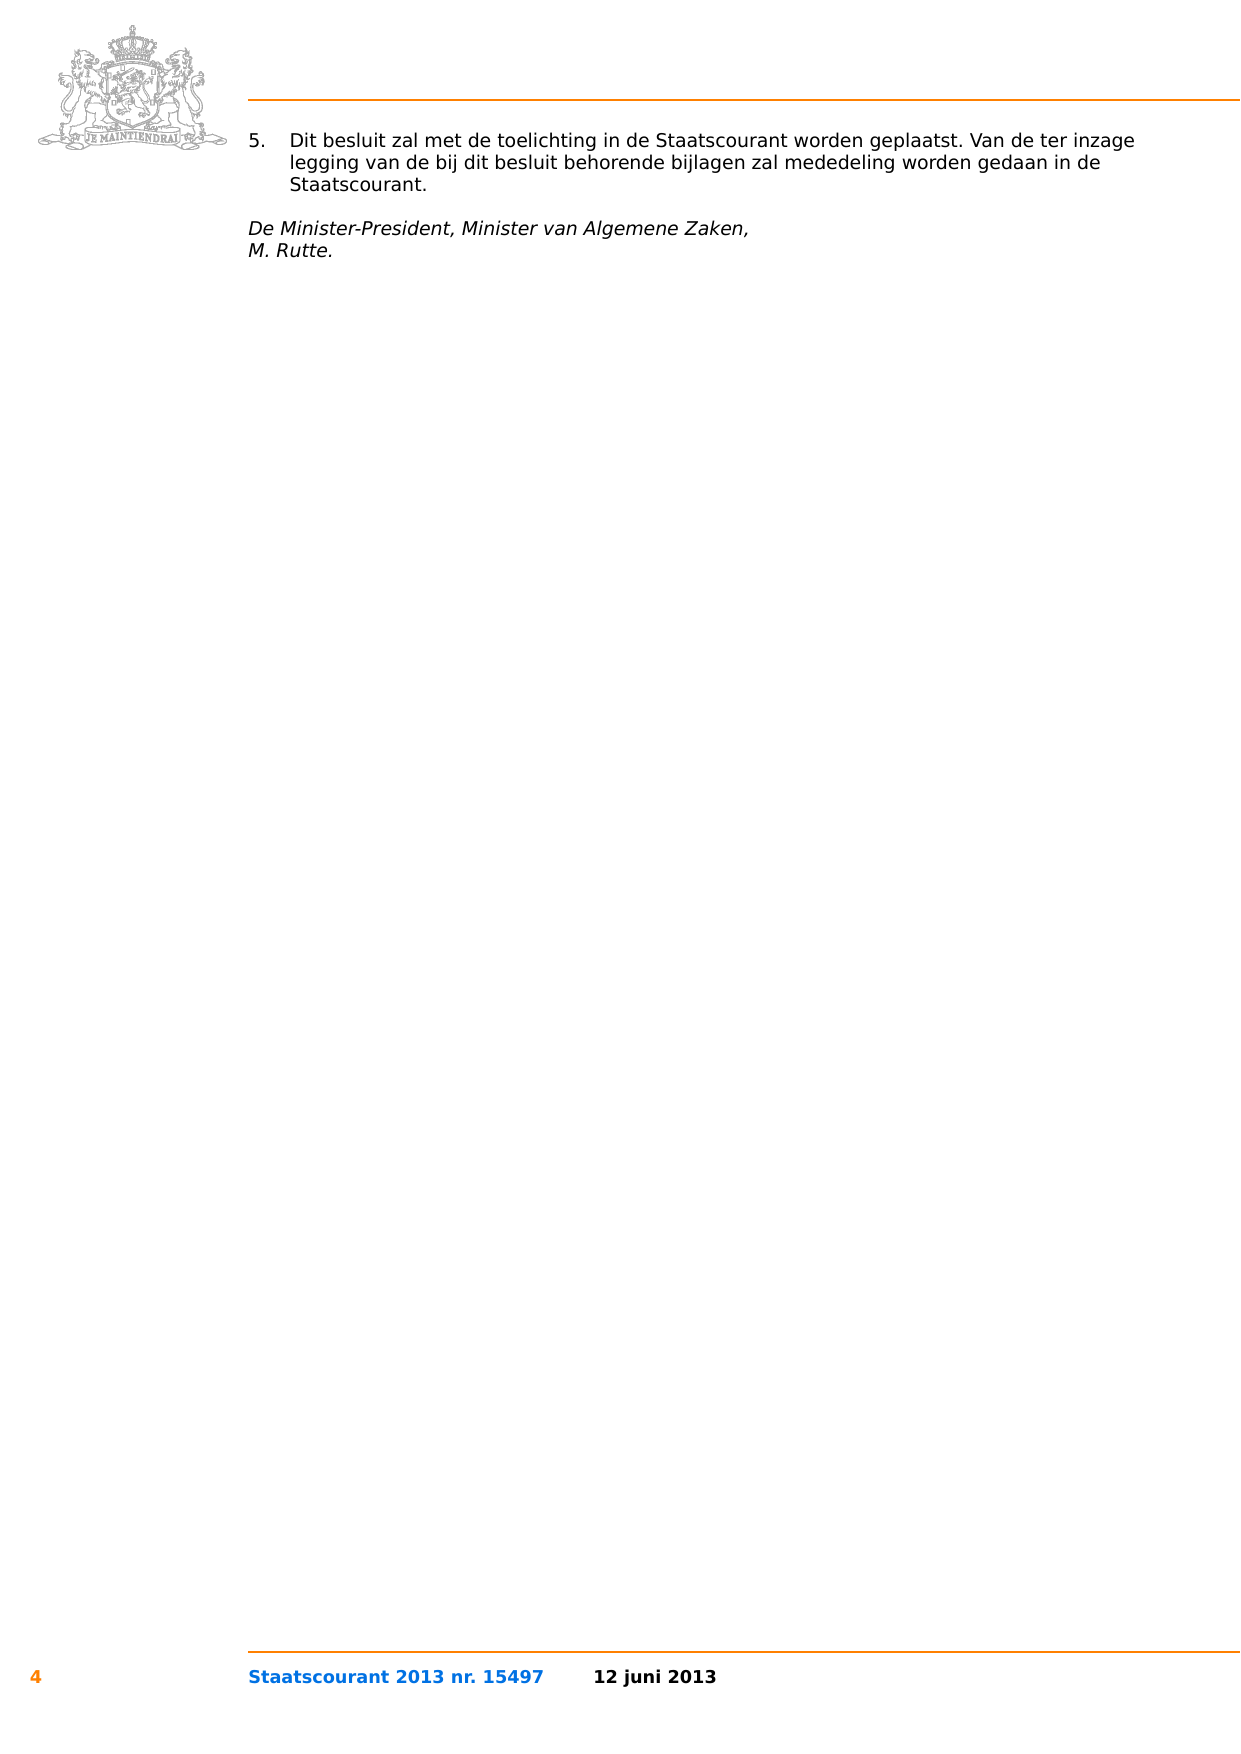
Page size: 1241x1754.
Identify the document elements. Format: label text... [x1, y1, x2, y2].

text De Minister-President, Minister van Algemene Zaken, M. Rutte. [248, 218, 1163, 262]
picture [38, 25, 227, 150]
text 5. Dit besluit zal met de toelichting in de Staatscourant worden geplaatst. Van de ter inzage legging van de bij dit besluit behorende bijlagen zal mededeling worden gedaan in de Staatscourant. [248, 130, 1163, 196]
